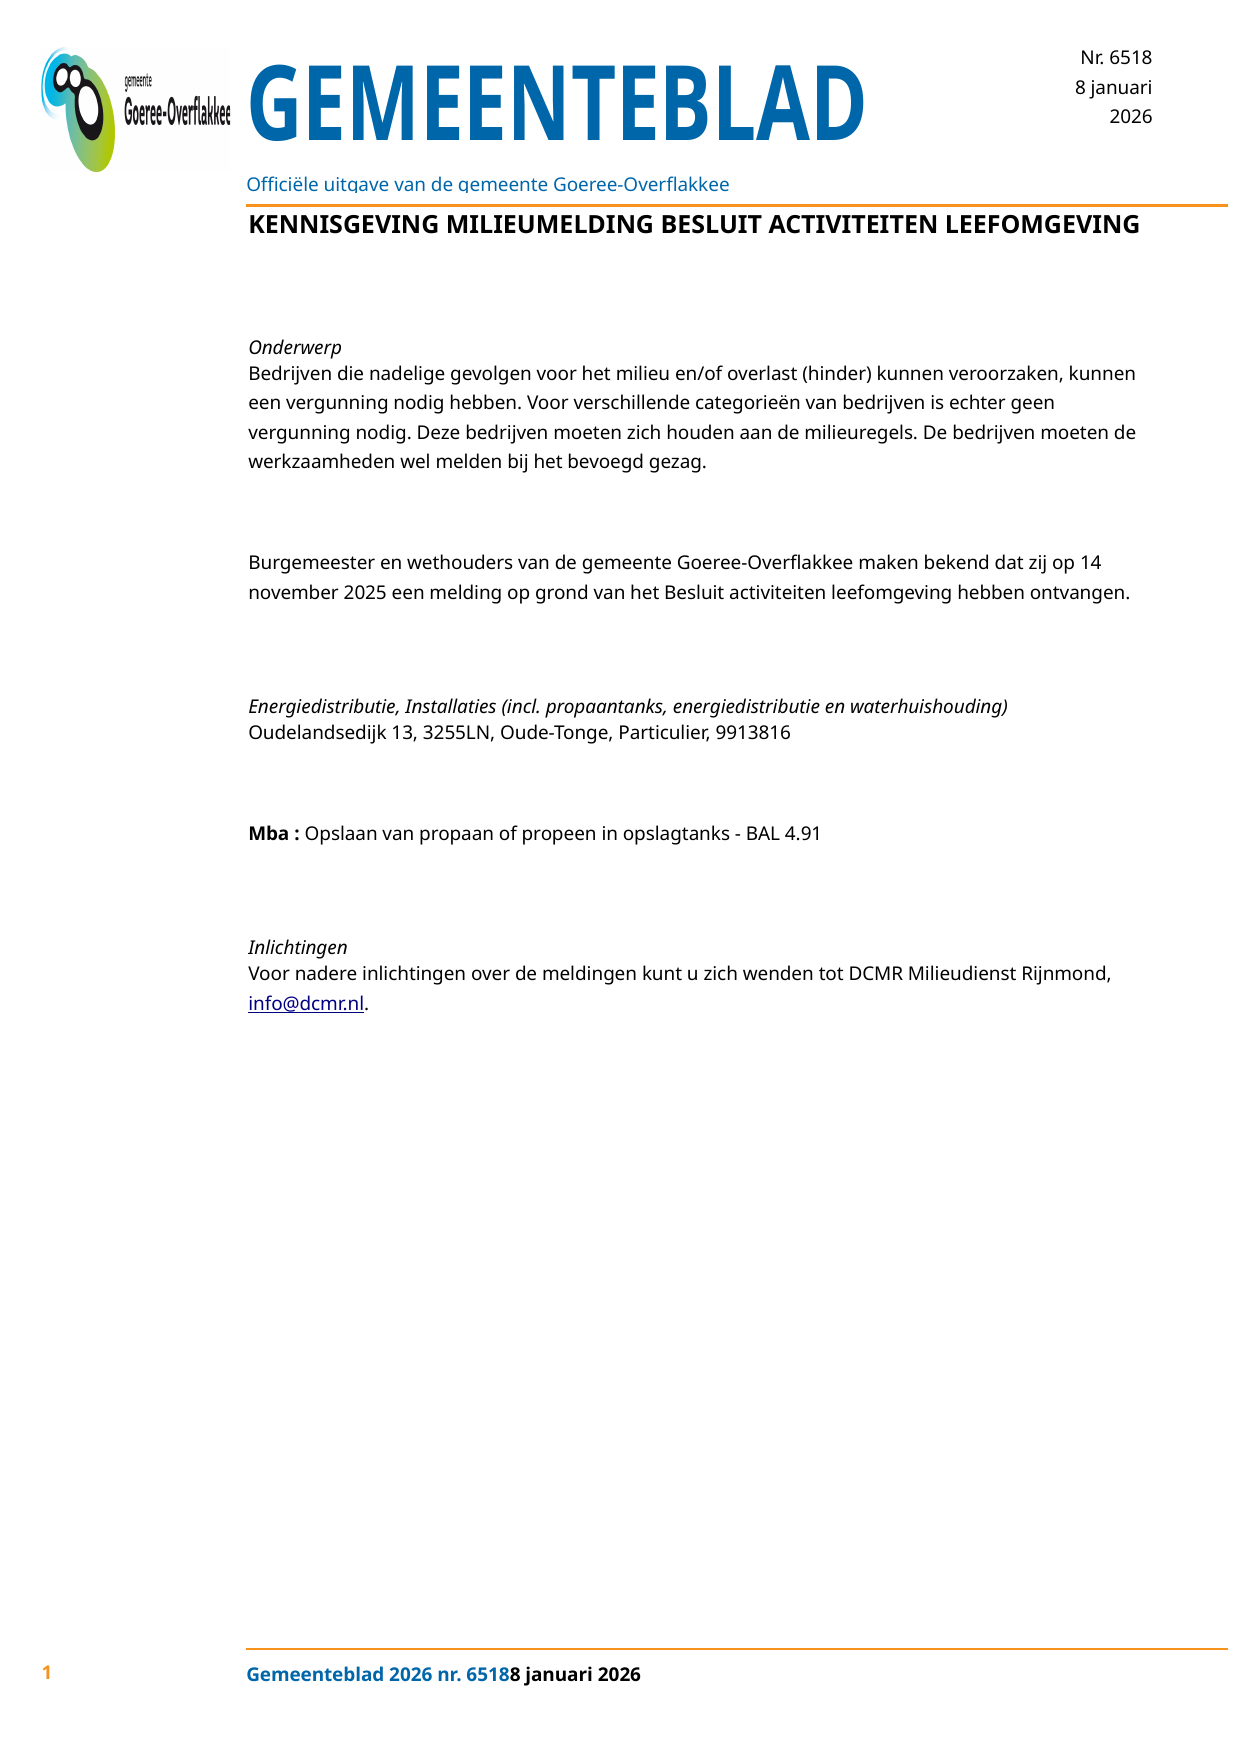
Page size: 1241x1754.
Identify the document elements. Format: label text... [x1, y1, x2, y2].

text Bedrijven die nadelige gevolgen voor het milieu en/of overlast (hinder) kunnen veroorzaken, kunnen een vergunning nodig hebben. Voor verschillende categorieën van bedrijven is echter geen vergunning nodig. Deze bedrijven moeten zich houden aan de milieuregels. De bedrijven moeten de werkzaamheden wel melden bij het bevoegd gezag. [248, 360, 1152, 474]
text Onderwerp [248, 334, 1152, 360]
picture [41, 47, 231, 172]
text Mba : Opslaan van propaan of propeen in opslagtanks - BAL 4.91 [248, 820, 1152, 846]
text Voor nadere inlichtingen over de meldingen kunt u zich wenden tot DCMR Milieudienst Rijnmond, info@dcmr.nl. [248, 960, 1152, 1016]
text Inlichtingen [248, 934, 1152, 960]
text Oudelandsedijk 13, 3255LN, Oude-Tonge, Particulier, 9913816 [248, 719, 1152, 745]
text Burgemeester en wethouders van de gemeente Goeree-Overflakkee maken bekend dat zij op 14 november 2025 een melding op grond van het Besluit activiteiten leefomgeving hebben ontvangen. [248, 549, 1152, 605]
text KENNISGEVING MILIEUMELDING BESLUIT ACTIVITEITEN LEEFOMGEVING [248, 207, 1152, 241]
text Energiedistributie, Installaties (incl. propaantanks, energiedistributie en waterhuishouding) [248, 693, 1152, 719]
